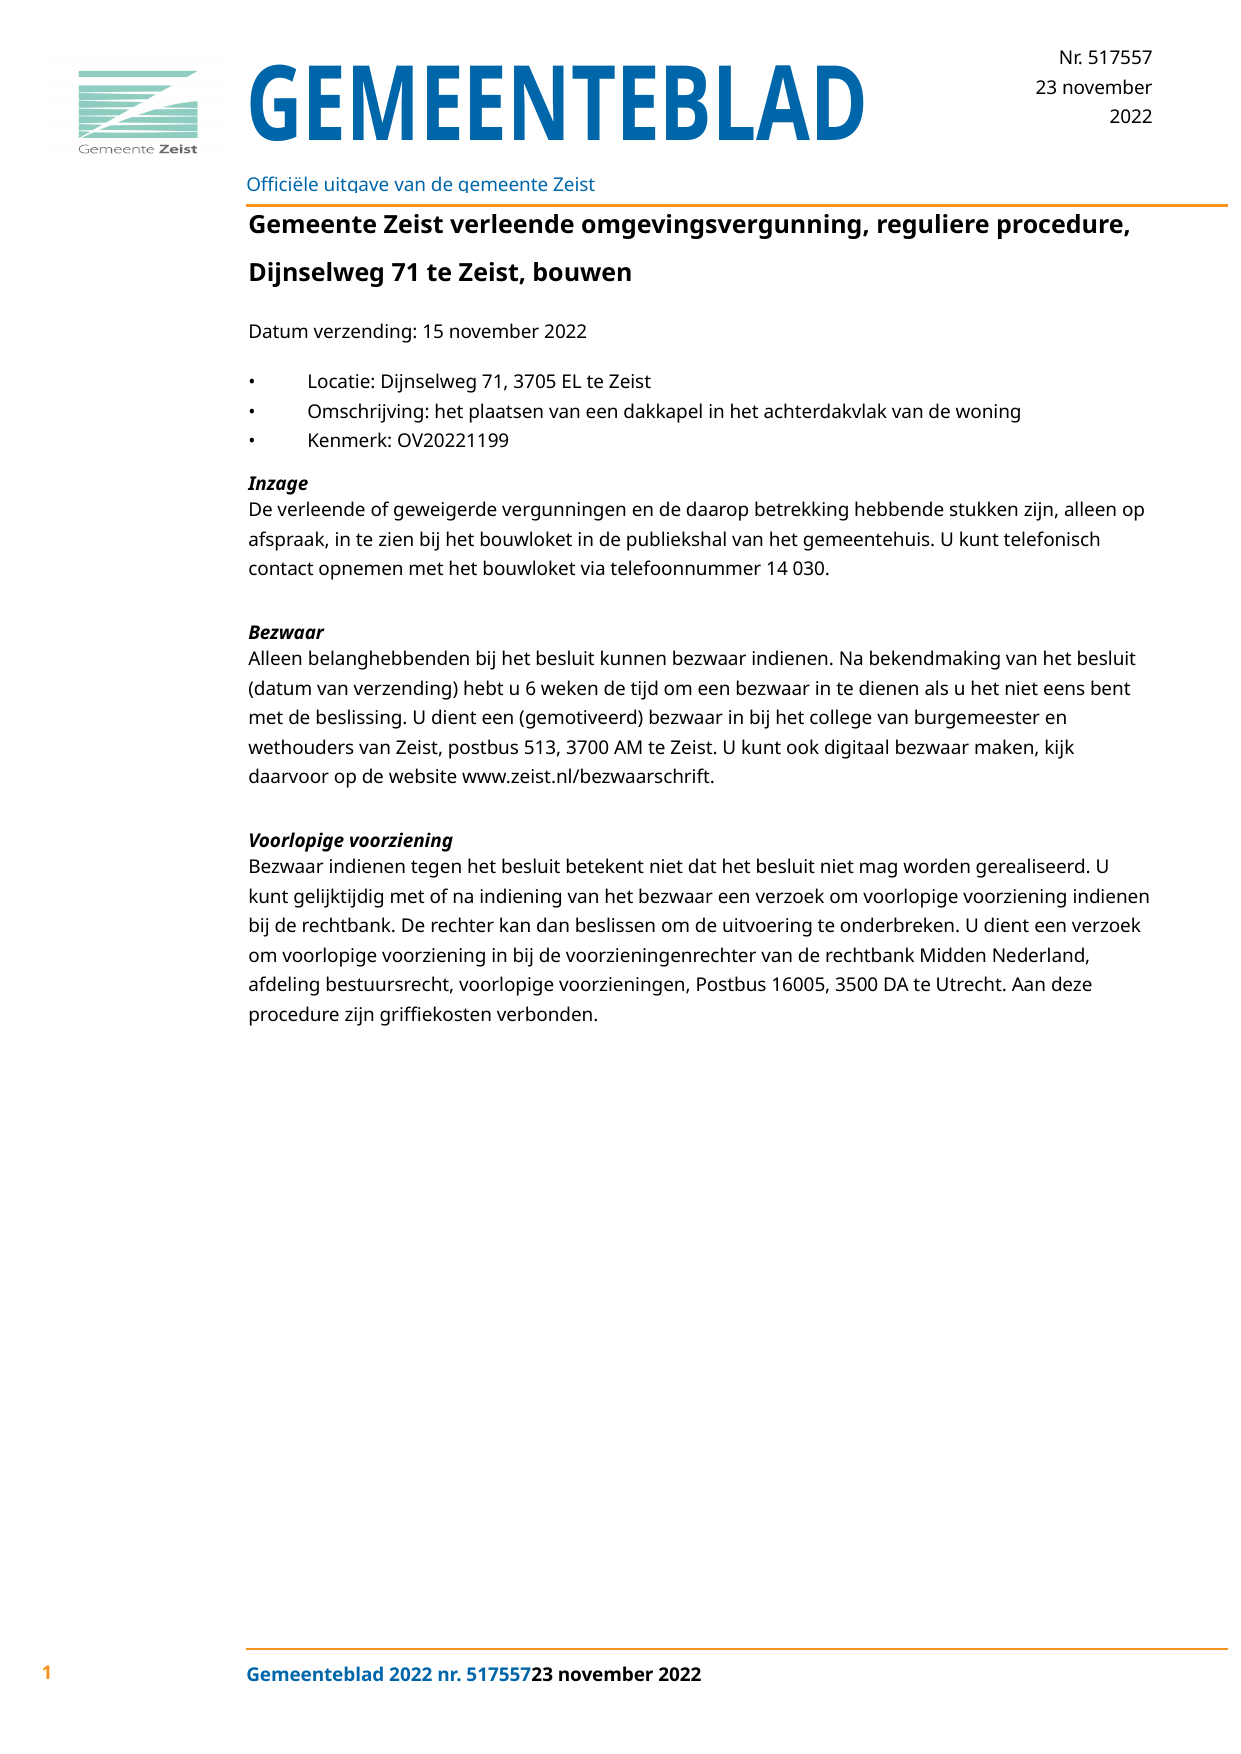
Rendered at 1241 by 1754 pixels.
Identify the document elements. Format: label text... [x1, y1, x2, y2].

text Alleen belanghebbenden bij het besluit kunnen bezwaar indienen. Na bekendmaking van het besluit (datum van verzending) hebt u 6 weken de tijd om een bezwaar in te dienen als u het niet eens bent met de beslissing. U dient een (gemotiveerd) bezwaar in bij het college van burgemeester en wethouders van Zeist, postbus 513, 3700 AM te Zeist. U kunt ook digitaal bezwaar maken, kijk daarvoor op de website www.zeist.nl/bezwaarschrift. [248, 645, 1152, 789]
list Locatie: Dijnselweg 71, 3705 EL te Zeist [248, 368, 1152, 394]
list Kenmerk: OV20221199 [248, 427, 1152, 453]
text Datum verzending: 15 november 2022 [248, 318, 1152, 344]
text Voorlopige voorziening [248, 827, 1152, 853]
text Inzage [248, 471, 1152, 496]
text Bezwaar indienen tegen het besluit betekent niet dat het besluit niet mag worden gerealiseerd. U kunt gelijktijdig met of na indiening van het bezwaar een verzoek om voorlopige voorziening indienen bij de rechtbank. De rechter kan dan beslissen om de uitvoering te onderbreken. U dient een verzoek om voorlopige voorziening in bij de voorzieningenrechter van de rechtbank Midden Nederland, afdeling bestuursrecht, voorlopige voorzieningen, Postbus 16005, 3500 DA te Utrecht. Aan deze procedure zijn griffiekosten verbonden. [248, 853, 1152, 1027]
text Gemeente Zeist verleende omgevingsvergunning, reguliere procedure, Dijnselweg 71 te Zeist, bouwen [248, 207, 1152, 288]
text Bezwaar [248, 619, 1152, 645]
picture [41, 47, 231, 172]
text De verleende of geweigerde vergunningen en de daarop betrekking hebbende stukken zijn, alleen op afspraak, in te zien bij het bouwloket in de publiekshal van het gemeentehuis. U kunt telefonisch contact opnemen met het bouwloket via telefoonnummer 14 030. [248, 496, 1152, 581]
list Omschrijving: het plaatsen van een dakkapel in het achterdakvlak van de woning [248, 398, 1152, 424]
